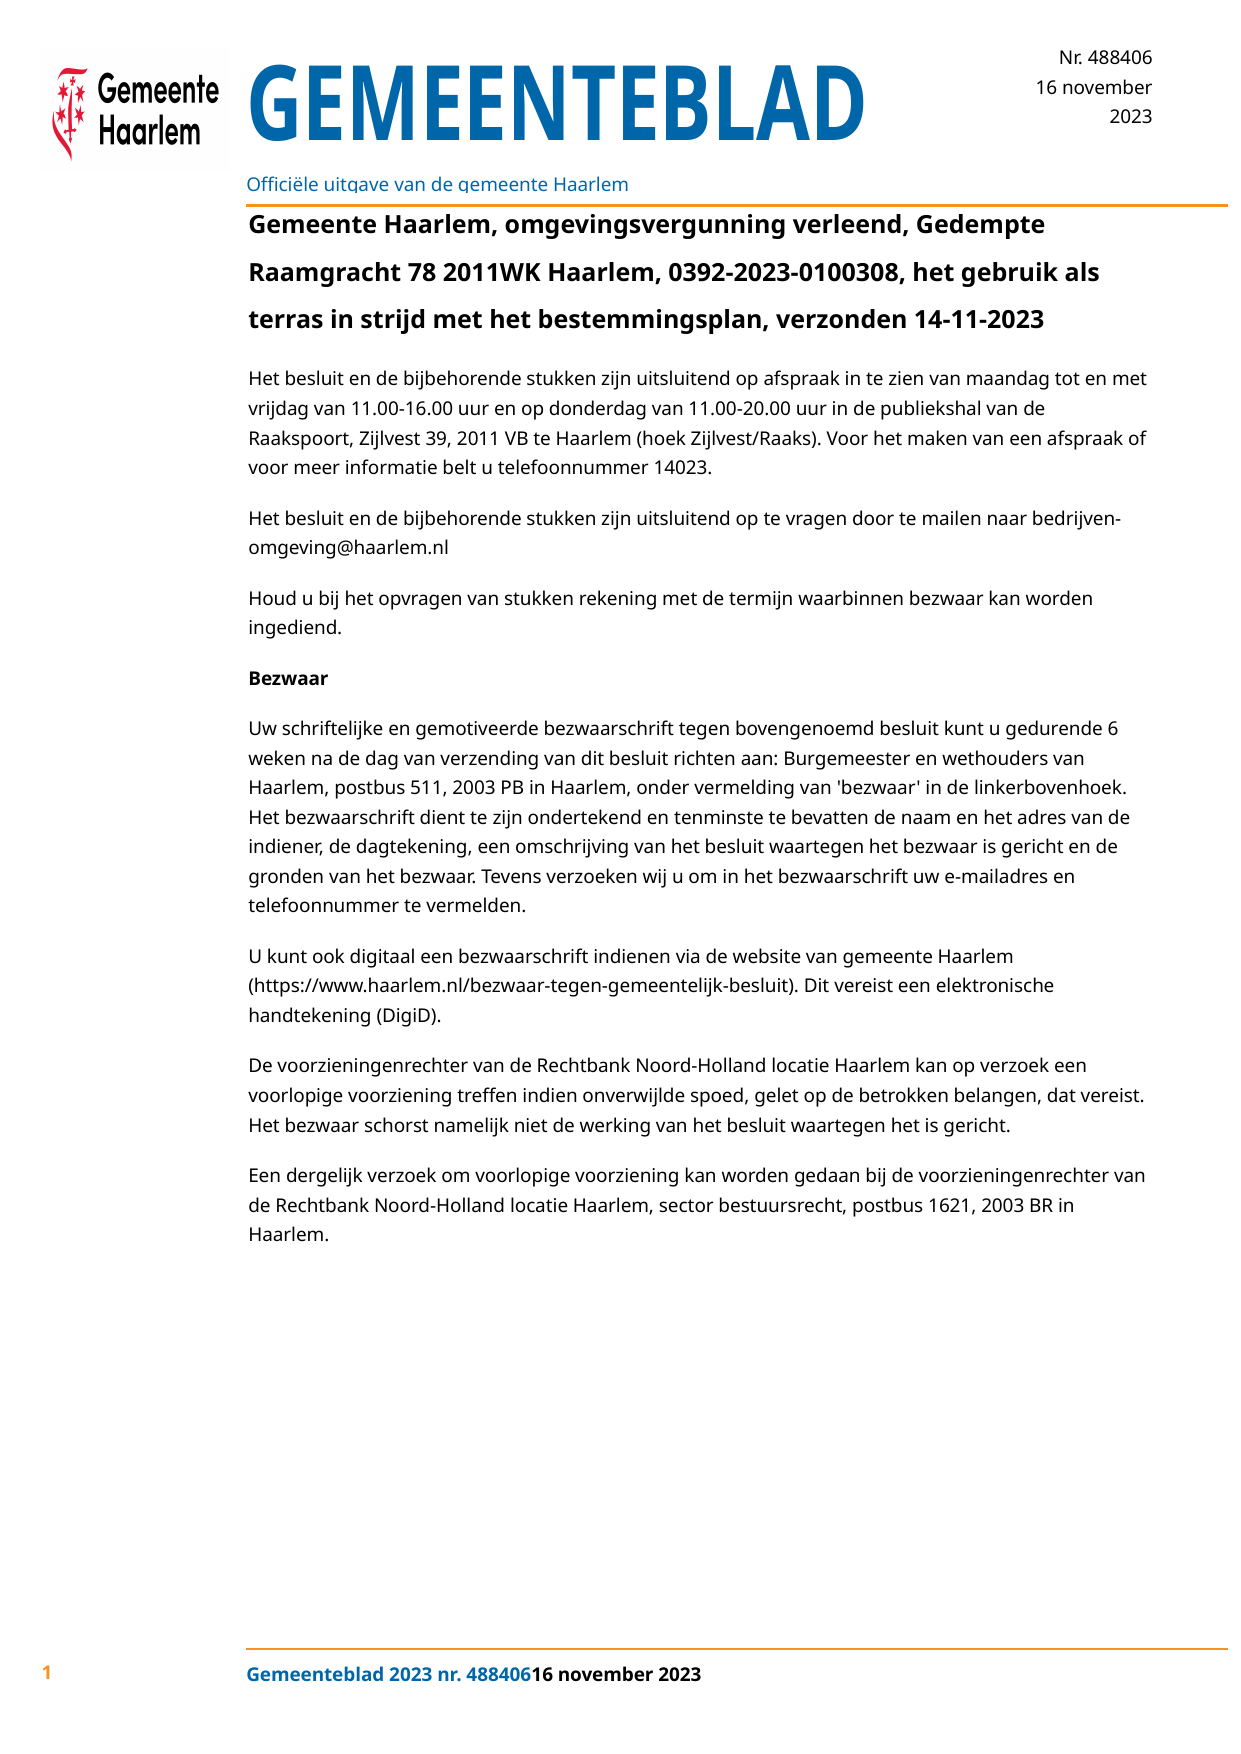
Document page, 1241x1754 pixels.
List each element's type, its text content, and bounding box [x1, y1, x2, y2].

text Bezwaar [248, 665, 1152, 690]
text Een dergelijk verzoek om voorlopige voorziening kan worden gedaan bij de voorzieningenrechter van de Rechtbank Noord-Holland locatie Haarlem, sector bestuursrecht, postbus 1621, 2003 BR in Haarlem. [248, 1162, 1152, 1247]
text Uw schriftelijke en gemotiveerde bezwaarschrift tegen bovengenoemd besluit kunt u gedurende 6 weken na de dag van verzending van dit besluit richten aan: Burgemeester en wethouders van Haarlem, postbus 511, 2003 PB in Haarlem, onder vermelding van 'bezwaar' in de linkerbovenhoek. Het bezwaarschrift dient te zijn ondertekend en tenminste te bevatten de naam en het adres van de indiener, de dagtekening, een omschrijving van het besluit waartegen het bezwaar is gericht en de gronden van het bezwaar. Tevens verzoeken wij u om in het bezwaarschrift uw e-mailadres en telefoonnummer te vermelden. [248, 715, 1152, 918]
text Het besluit en de bijbehorende stukken zijn uitsluitend op te vragen door te mailen naar bedrijven-omgeving@haarlem.nl [248, 505, 1152, 560]
picture [41, 47, 231, 172]
text De voorzieningenrechter van de Rechtbank Noord-Holland locatie Haarlem kan op verzoek een voorlopige voorziening treffen indien onverwijlde spoed, gelet op de betrokken belangen, dat vereist. Het bezwaar schorst namelijk niet de werking van het besluit waartegen het is gericht. [248, 1053, 1152, 1137]
text Gemeente Haarlem, omgevingsvergunning verleend, Gedempte Raamgracht 78 2011WK Haarlem, 0392-2023-0100308, het gebruik als terras in strijd met het bestemmingsplan, verzonden 14-11-2023 [248, 207, 1152, 336]
text Houd u bij het opvragen van stukken rekening met de termijn waarbinnen bezwaar kan worden ingediend. [248, 585, 1152, 640]
text Het besluit en de bijbehorende stukken zijn uitsluitend op afspraak in te zien van maandag tot en met vrijdag van 11.00-16.00 uur en op donderdag van 11.00-20.00 uur in de publiekshal van de Raakspoort, Zijlvest 39, 2011 VB te Haarlem (hoek Zijlvest/Raaks). Voor het maken van een afspraak of voor meer informatie belt u telefoonnummer 14023. [248, 366, 1152, 480]
text U kunt ook digitaal een bezwaarschrift indienen via de website van gemeente Haarlem (https://www.haarlem.nl/bezwaar-tegen-gemeentelijk-besluit). Dit vereist een elektronische handtekening (DigiD). [248, 943, 1152, 1028]
